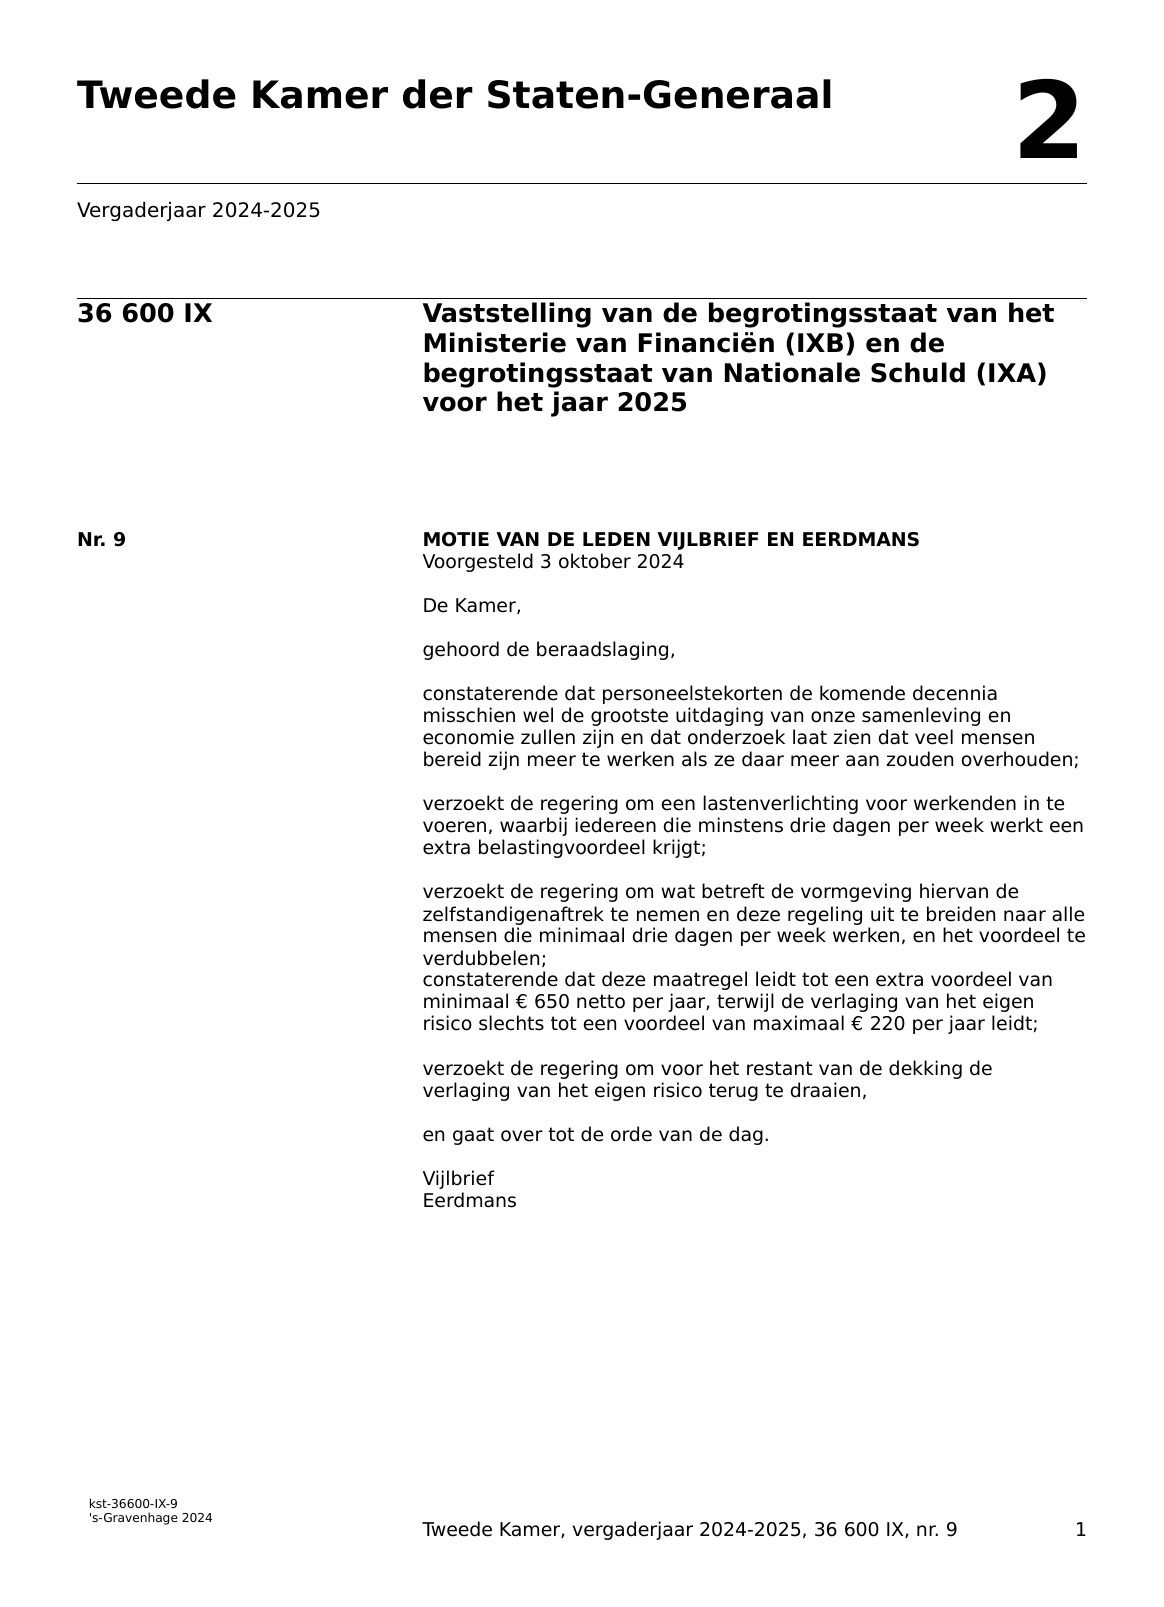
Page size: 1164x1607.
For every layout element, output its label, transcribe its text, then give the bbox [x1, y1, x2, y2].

text gehoord de beraadslaging, [422, 639, 1087, 661]
text verzoekt de regering om wat betreft de vormgeving hiervan de zelfstandigenaftrek te nemen en deze regeling uit te breiden naar alle mensen die minimaal drie dagen per week werken, en het voordeel te verdubbelen; [422, 881, 1087, 969]
subtitle Nr. 9 MOTIE VAN DE LEDEN VIJLBRIEF EN EERDMANS [77, 529, 1087, 551]
text De Kamer, [422, 595, 1087, 617]
text kst-36600-IX-9 [88, 1497, 323, 1511]
table_cell Vergaderjaar 2024-2025 [77, 184, 1087, 298]
table_header 2 [886, 59, 1087, 183]
text Vijlbrief [422, 1168, 1087, 1190]
text 's-Gravenhage 2024 [88, 1511, 323, 1525]
text en gaat over tot de orde van de dag. [422, 1124, 1087, 1146]
text constaterende dat deze maatregel leidt tot een extra voordeel van minimaal € 650 netto per jaar, terwijl de verlaging van het eigen risico slechts tot een voordeel van maximaal € 220 per jaar leidt; [422, 969, 1087, 1035]
text Voorgesteld 3 oktober 2024 [422, 551, 1087, 573]
text Eerdmans [422, 1190, 1087, 1212]
text constaterende dat personeelstekorten de komende decennia misschien wel de grootste uitdaging van onze samenleving en economie zullen zijn en dat onderzoek laat zien dat veel mensen bereid zijn meer te werken als ze daar meer aan zouden overhouden; [422, 683, 1087, 771]
text verzoekt de regering om voor het restant van de dekking de verlaging van het eigen risico terug te draaien, [422, 1057, 1087, 1101]
table_header Tweede Kamer der Staten-Generaal [77, 59, 886, 183]
text verzoekt de regering om een lastenverlichting voor werkenden in te voeren, waarbij iedereen die minstens drie dagen per week werkt een extra belastingvoordeel krijgt; [422, 793, 1087, 859]
subtitle 36 600 IX Vaststelling van de begrotingsstaat van het Ministerie van Financiën (IXB) en de begrotingsstaat van Nationale Schuld (IXA) voor het jaar 2025 [77, 299, 1087, 418]
